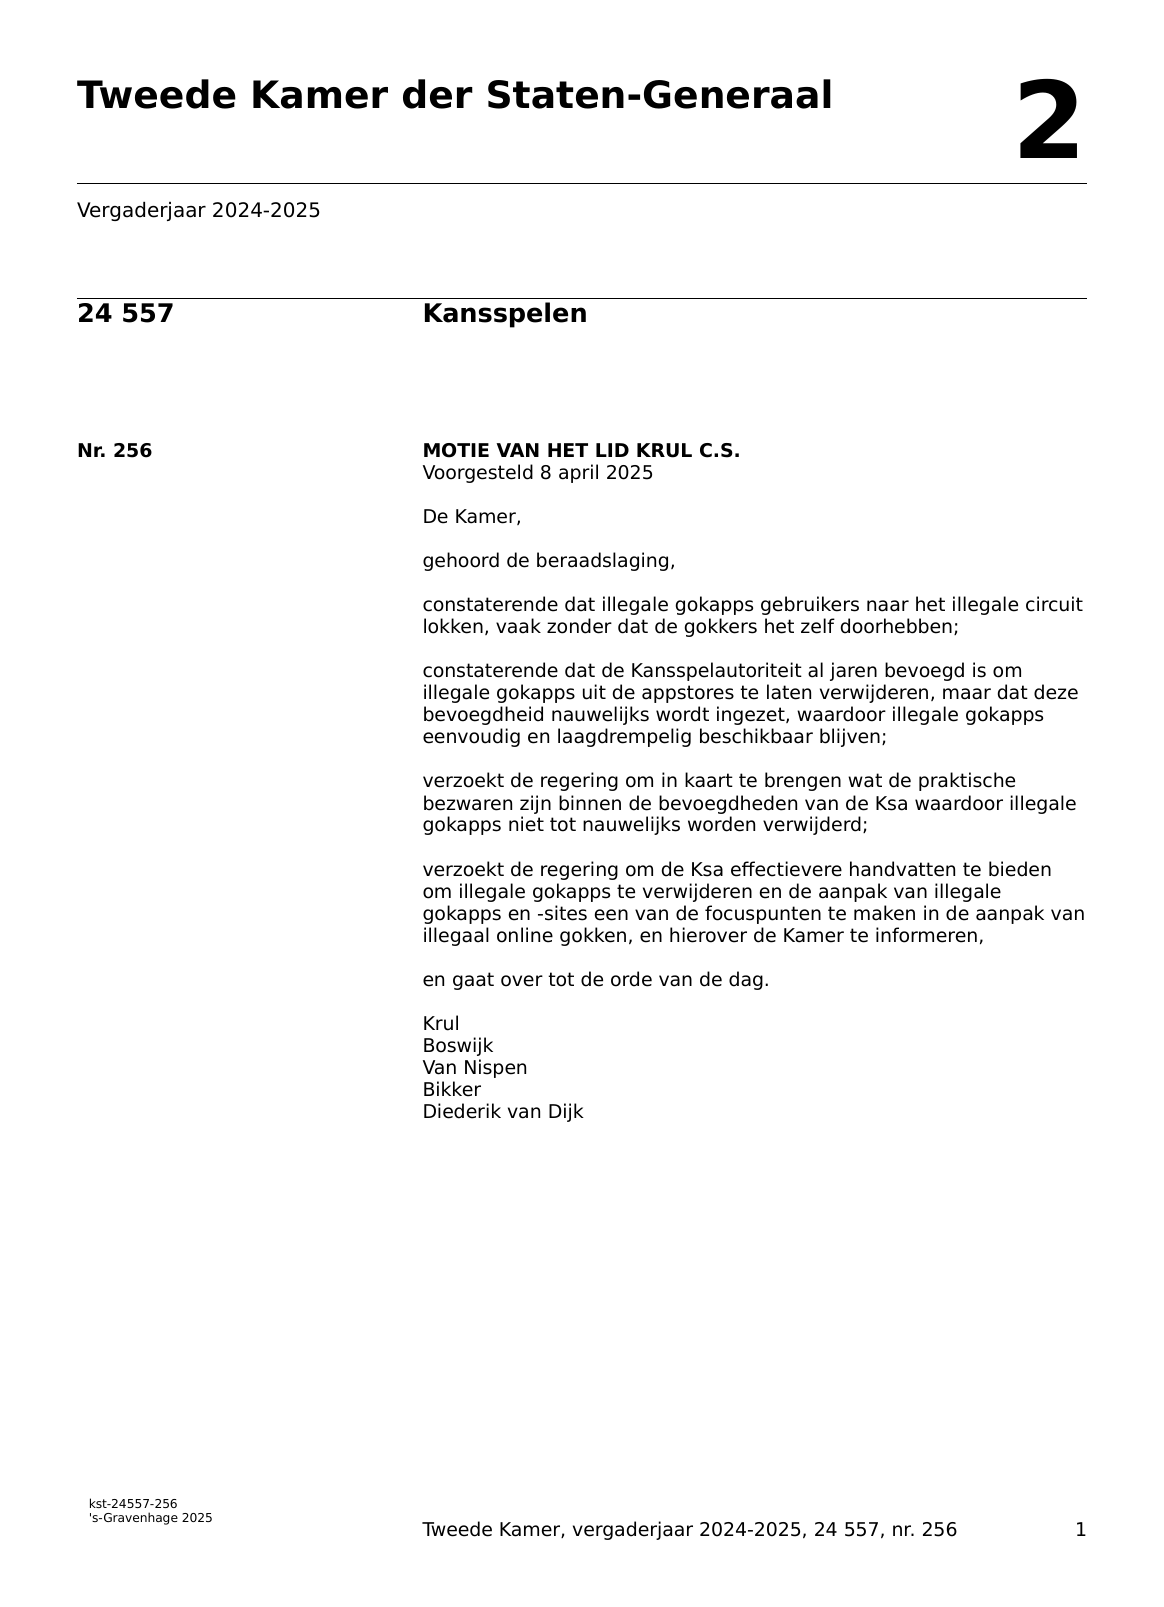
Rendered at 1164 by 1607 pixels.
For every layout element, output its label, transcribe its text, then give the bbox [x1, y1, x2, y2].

subtitle Nr. 256 MOTIE VAN HET LID KRUL C.S. [77, 440, 1087, 462]
text Bikker [422, 1079, 1087, 1101]
text Van Nispen [422, 1057, 1087, 1079]
text Diederik van Dijk [422, 1101, 1087, 1123]
text verzoekt de regering om de Ksa effectievere handvatten te bieden om illegale gokapps te verwijderen en de aanpak van illegale gokapps en -sites een van de focuspunten te maken in de aanpak van illegaal online gokken, en hierover de Kamer te informeren, [422, 858, 1087, 946]
table_header 2 [886, 59, 1087, 183]
text gehoord de beraadslaging, [422, 550, 1087, 572]
text kst-24557-256 [88, 1497, 323, 1511]
table_header Tweede Kamer der Staten-Generaal [77, 59, 886, 183]
text Krul [422, 1013, 1087, 1035]
text constaterende dat illegale gokapps gebruikers naar het illegale circuit lokken, vaak zonder dat de gokkers het zelf doorhebben; [422, 594, 1087, 638]
text 's-Gravenhage 2025 [88, 1511, 323, 1525]
text Boswijk [422, 1035, 1087, 1057]
text constaterende dat de Kansspelautoriteit al jaren bevoegd is om illegale gokapps uit de appstores te laten verwijderen, maar dat deze bevoegdheid nauwelijks wordt ingezet, waardoor illegale gokapps eenvoudig en laagdrempelig beschikbaar blijven; [422, 660, 1087, 748]
subtitle 24 557 Kansspelen [77, 299, 1087, 329]
table_cell Vergaderjaar 2024-2025 [77, 184, 1087, 298]
text De Kamer, [422, 506, 1087, 528]
text verzoekt de regering om in kaart te brengen wat de praktische bezwaren zijn binnen de bevoegdheden van de Ksa waardoor illegale gokapps niet tot nauwelijks worden verwijderd; [422, 770, 1087, 836]
text en gaat over tot de orde van de dag. [422, 969, 1087, 991]
text Voorgesteld 8 april 2025 [422, 462, 1087, 484]
